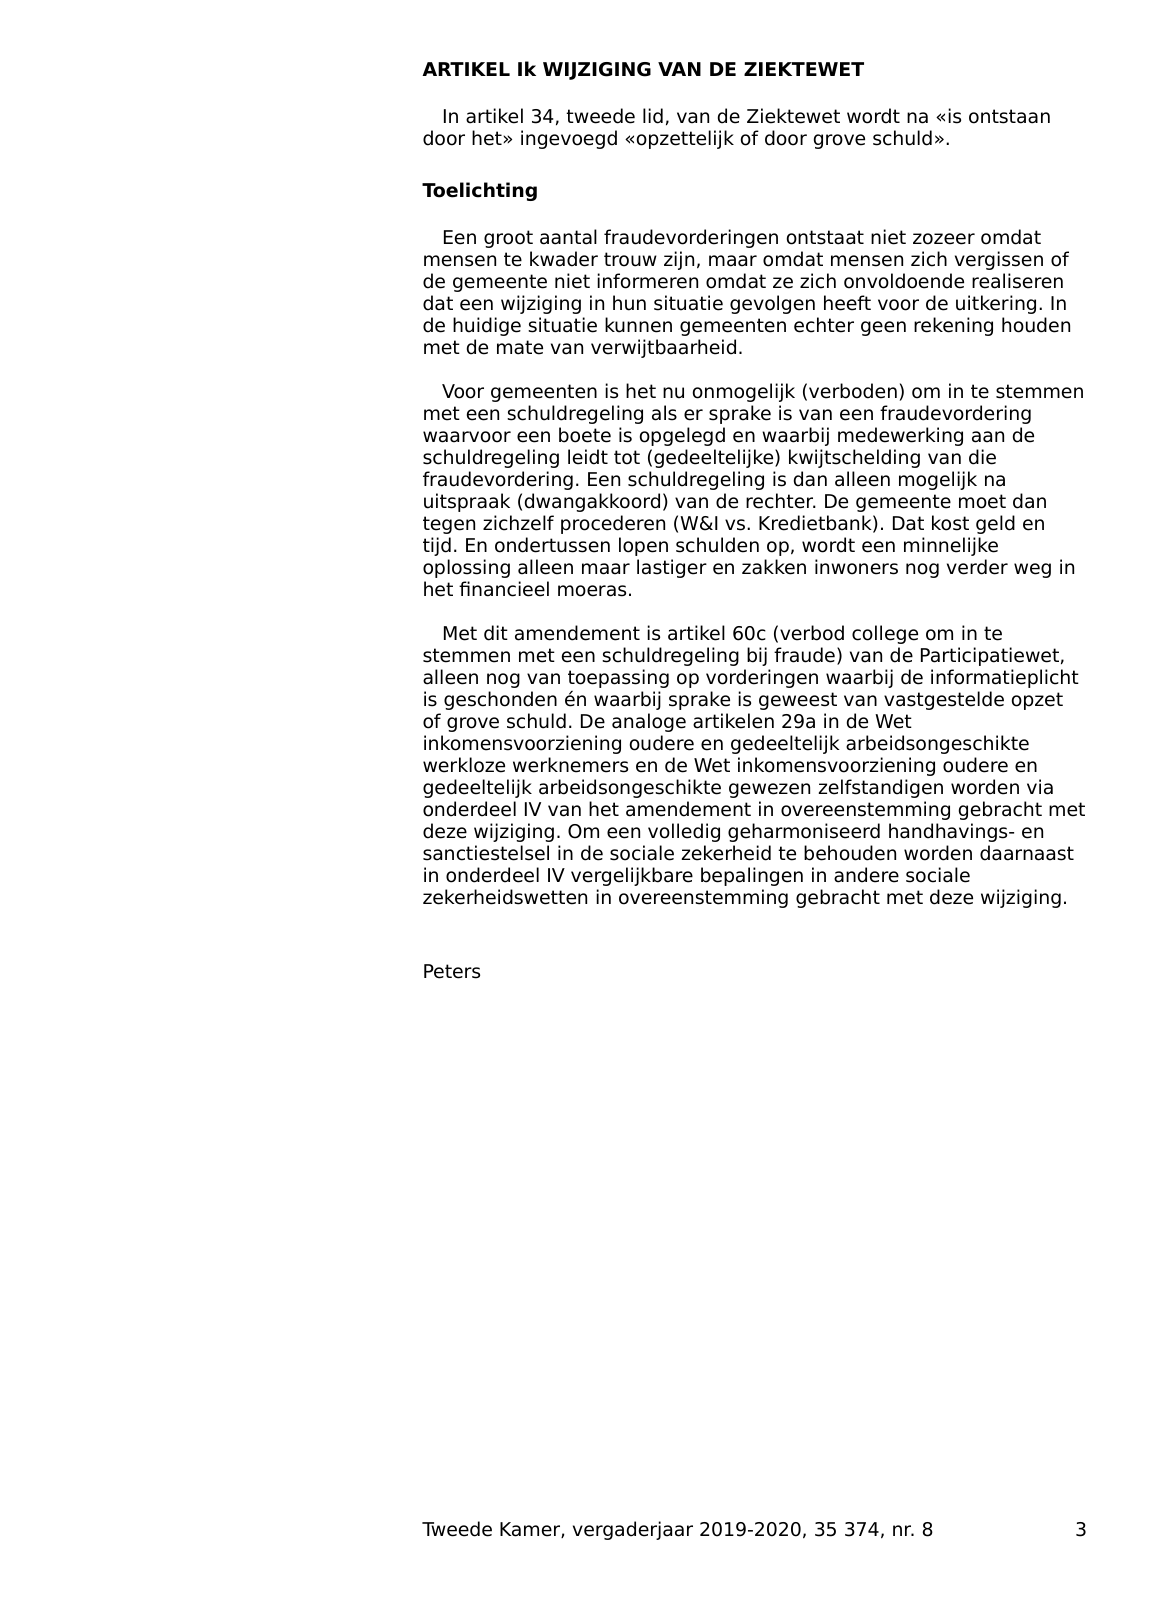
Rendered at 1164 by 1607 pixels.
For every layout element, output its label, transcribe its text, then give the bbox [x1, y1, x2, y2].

text Voor gemeenten is het nu onmogelijk (verboden) om in te stemmen met een schuldregeling als er sprake is van een fraudevordering waarvoor een boete is opgelegd en waarbij medewerking aan de schuldregeling leidt tot (gedeeltelijke) kwijtschelding van die fraudevordering. Een schuldregeling is dan alleen mogelijk na uitspraak (dwangakkoord) van de rechter. De gemeente moet dan tegen zichzelf procederen (W&I vs. Kredietbank). Dat kost geld en tijd. En ondertussen lopen schulden op, wordt een minnelijke oplossing alleen maar lastiger en zakken inwoners nog verder weg in het financieel moeras. [422, 381, 1087, 601]
subtitle ARTIKEL Ik WIJZIGING VAN DE ZIEKTEWET [422, 59, 1087, 81]
text Peters [422, 939, 1087, 983]
text Een groot aantal fraudevorderingen ontstaat niet zozeer omdat mensen te kwader trouw zijn, maar omdat mensen zich vergissen of de gemeente niet informeren omdat ze zich onvoldoende realiseren dat een wijziging in hun situatie gevolgen heeft voor de uitkering. In de huidige situatie kunnen gemeenten echter geen rekening houden met de mate van verwijtbaarheid. [422, 227, 1087, 359]
text Met dit amendement is artikel 60c (verbod college om in te stemmen met een schuldregeling bij fraude) van de Participatiewet, alleen nog van toepassing op vorderingen waarbij de informatieplicht is geschonden én waarbij sprake is geweest van vastgestelde opzet of grove schuld. De analoge artikelen 29a in de Wet inkomensvoorziening oudere en gedeeltelijk arbeidsongeschikte werkloze werknemers en de Wet inkomensvoorziening oudere en gedeeltelijk arbeidsongeschikte gewezen zelfstandigen worden via onderdeel IV van het amendement in overeenstemming gebracht met deze wijziging. Om een volledig geharmoniseerd handhavings- en sanctiestelsel in de sociale zekerheid te behouden worden daarnaast in onderdeel IV vergelijkbare bepalingen in andere sociale zekerheidswetten in overeenstemming gebracht met deze wijziging. [422, 623, 1087, 909]
text In artikel 34, tweede lid, van de Ziektewet wordt na «is ontstaan door het» ingevoegd «opzettelijk of door grove schuld». [422, 106, 1087, 150]
subtitle Toelichting [422, 180, 1087, 202]
